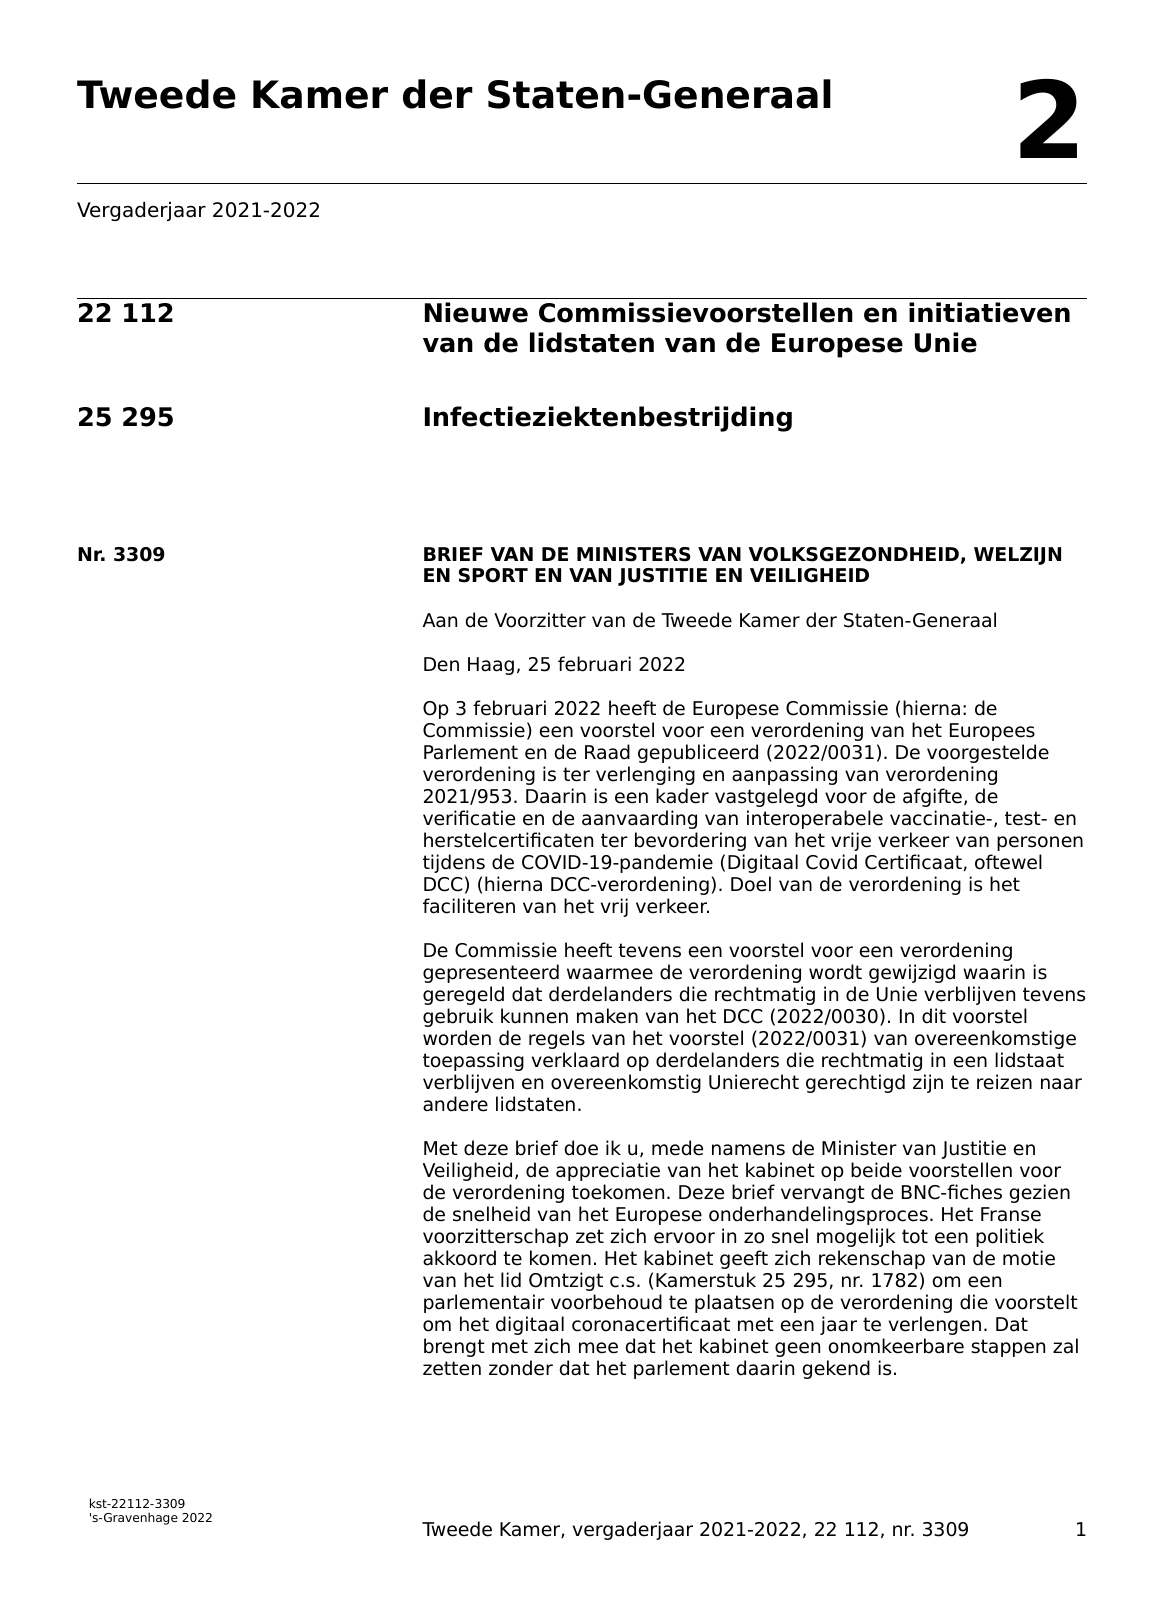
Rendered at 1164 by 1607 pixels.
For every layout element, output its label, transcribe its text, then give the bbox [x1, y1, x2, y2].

text Aan de Voorzitter van de Tweede Kamer der Staten-Generaal [422, 609, 1087, 632]
text Op 3 februari 2022 heeft de Europese Commissie (hierna: de Commissie) een voorstel voor een verordening van het Europees Parlement en de Raad gepubliceerd (2022/0031). De voorgestelde verordening is ter verlenging en aanpassing van verordening 2021/953. Daarin is een kader vastgelegd voor de afgifte, de verificatie en de aanvaarding van interoperabele vaccinatie-, test- en herstelcertificaten ter bevordering van het vrije verkeer van personen tijdens de COVID-19-pandemie (Digitaal Covid Certificaat, oftewel DCC) (hierna DCC-verordening). Doel van de verordening is het faciliteren van het vrij verkeer. [422, 698, 1087, 918]
text Den Haag, 25 februari 2022 [422, 654, 1087, 676]
text De Commissie heeft tevens een voorstel voor een verordening gepresenteerd waarmee de verordening wordt gewijzigd waarin is geregeld dat derdelanders die rechtmatig in de Unie verblijven tevens gebruik kunnen maken van het DCC (2022/0030). In dit voorstel worden de regels van het voorstel (2022/0031) van overeenkomstige toepassing verklaard op derdelanders die rechtmatig in een lidstaat verblijven en overeenkomstig Unierecht gerechtigd zijn te reizen naar andere lidstaten. [422, 940, 1087, 1116]
text Met deze brief doe ik u, mede namens de Minister van Justitie en Veiligheid, de appreciatie van het kabinet op beide voorstellen voor de verordening toekomen. Deze brief vervangt de BNC-fiches gezien de snelheid van het Europese onderhandelingsproces. Het Franse voorzitterschap zet zich ervoor in zo snel mogelijk tot een politiek akkoord te komen. Het kabinet geeft zich rekenschap van de motie van het lid Omtzigt c.s. (Kamerstuk 25 295, nr. 1782) om een parlementair voorbehoud te plaatsen op de verordening die voorstelt om het digitaal coronacertificaat met een jaar te verlengen. Dat brengt met zich mee dat het kabinet geen onomkeerbare stappen zal zetten zonder dat het parlement daarin gekend is. [422, 1138, 1087, 1380]
subtitle 22 112 Nieuwe Commissievoorstellen en initiatieven van de lidstaten van de Europese Unie [77, 299, 1087, 358]
text kst-22112-3309 [88, 1497, 323, 1511]
table_cell Vergaderjaar 2021-2022 [77, 184, 1087, 298]
table_header 2 [886, 59, 1087, 183]
subtitle 25 295 Infectieziektenbestrijding [77, 403, 1087, 432]
subtitle Nr. 3309 BRIEF VAN DE MINISTERS VAN VOLKSGEZONDHEID, WELZIJN EN SPORT EN VAN JUSTITIE EN VEILIGHEID [77, 543, 1087, 587]
text 's-Gravenhage 2022 [88, 1511, 323, 1525]
table_header Tweede Kamer der Staten-Generaal [77, 59, 886, 183]
